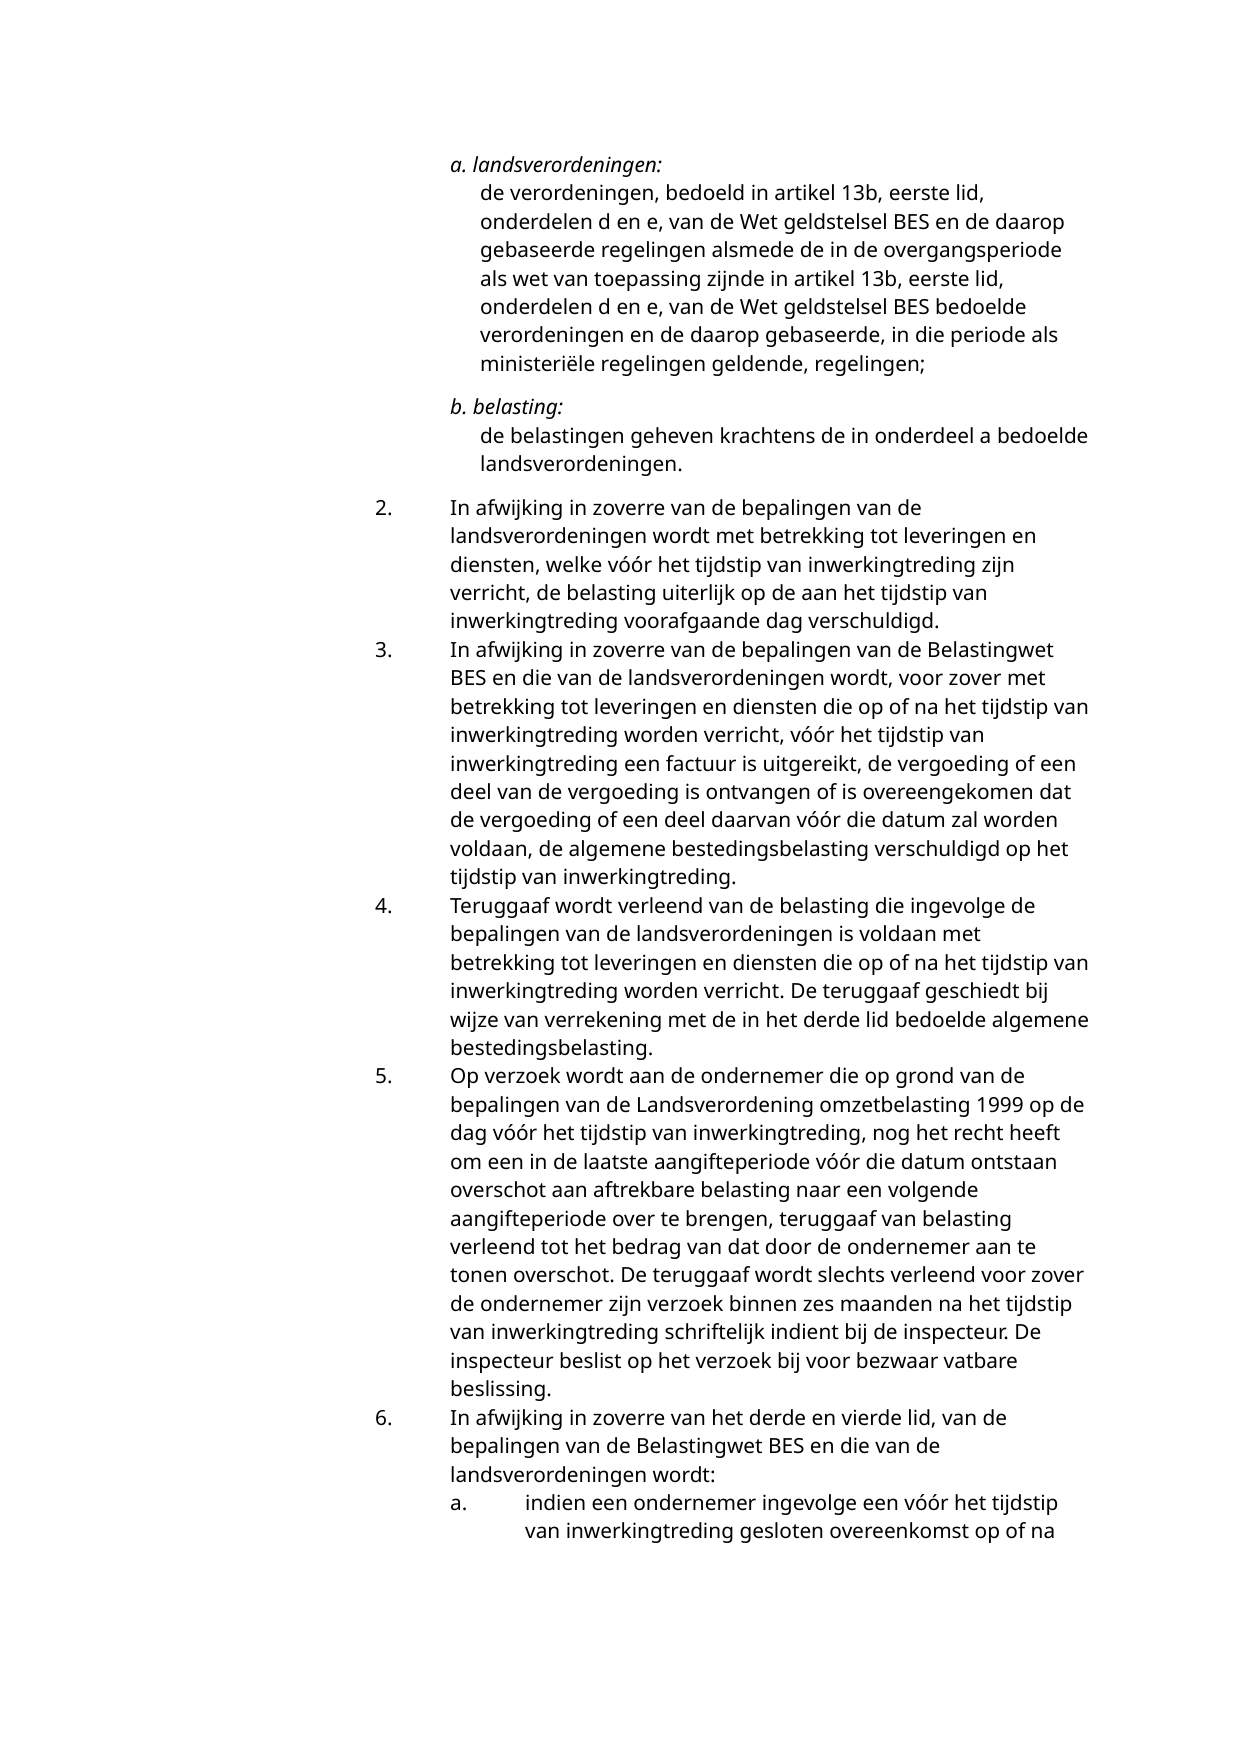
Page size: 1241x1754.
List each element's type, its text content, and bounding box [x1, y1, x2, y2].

list Op verzoek wordt aan de ondernemer die op grond van de bepalingen van de Landsverordening omzetbelasting 1999 op de dag vóór het tijdstip van inwerkingtreding, nog het recht heeft om een in de laatste aangifteperiode vóór die datum ontstaan overschot aan aftrekbare belasting naar een volgende aangifteperiode over te brengen, teruggaaf van belasting verleend tot het bedrag van dat door de ondernemer aan te tonen overschot. De teruggaaf wordt slechts verleend voor zover de ondernemer zijn verzoek binnen zes maanden na het tijdstip van inwerkingtreding schriftelijk indient bij de inspecteur. De inspecteur beslist op het verzoek bij voor bezwaar vatbare beslissing. [375, 1062, 1090, 1403]
list de verordeningen, bedoeld in artikel 13b, eerste lid, onderdelen d en e, van de Wet geldstelsel BES en de daarop gebaseerde regelingen alsmede de in de overgangsperiode als wet van toepassing zijnde in artikel 13b, eerste lid, onderdelen d en e, van de Wet geldstelsel BES bedoelde verordeningen en de daarop gebaseerde, in die periode als ministeriële regelingen geldende, regelingen; [405, 178, 1090, 377]
list In afwijking in zoverre van de bepalingen van de landsverordeningen wordt met betrekking tot leveringen en diensten, welke vóór het tijdstip van inwerkingtreding zijn verricht, de belasting uiterlijk op de aan het tijdstip van inwerkingtreding voorafgaande dag verschuldigd. [375, 493, 1090, 635]
list b. belasting: [375, 392, 1090, 421]
list In afwijking in zoverre van het derde en vierde lid, van de bepalingen van de Belastingwet BES en die van de landsverordeningen wordt: [375, 1403, 1090, 1488]
list Teruggaaf wordt verleend van de belasting die ingevolge de bepalingen van de landsverordeningen is voldaan met betrekking tot leveringen en diensten die op of na het tijdstip van inwerkingtreding worden verricht. De teruggaaf geschiedt bij wijze van verrekening met de in het derde lid bedoelde algemene bestedingsbelasting. [375, 891, 1090, 1062]
list In afwijking in zoverre van de bepalingen van de Belastingwet BES en die van de landsverordeningen wordt, voor zover met betrekking tot leveringen en diensten die op of na het tijdstip van inwerkingtreding worden verricht, vóór het tijdstip van inwerkingtreding een factuur is uitgereikt, de vergoeding of een deel van de vergoeding is ontvangen of is overeengekomen dat de vergoeding of een deel daarvan vóór die datum zal worden voldaan, de algemene bestedingsbelasting verschuldigd op het tijdstip van inwerkingtreding. [375, 635, 1090, 891]
list indien een ondernemer ingevolge een vóór het tijdstip van inwerkingtreding gesloten overeenkomst op of na [450, 1488, 1090, 1545]
list a. landsverordeningen: [375, 150, 1090, 178]
list de belastingen geheven krachtens de in onderdeel a bedoelde landsverordeningen. [405, 421, 1090, 478]
